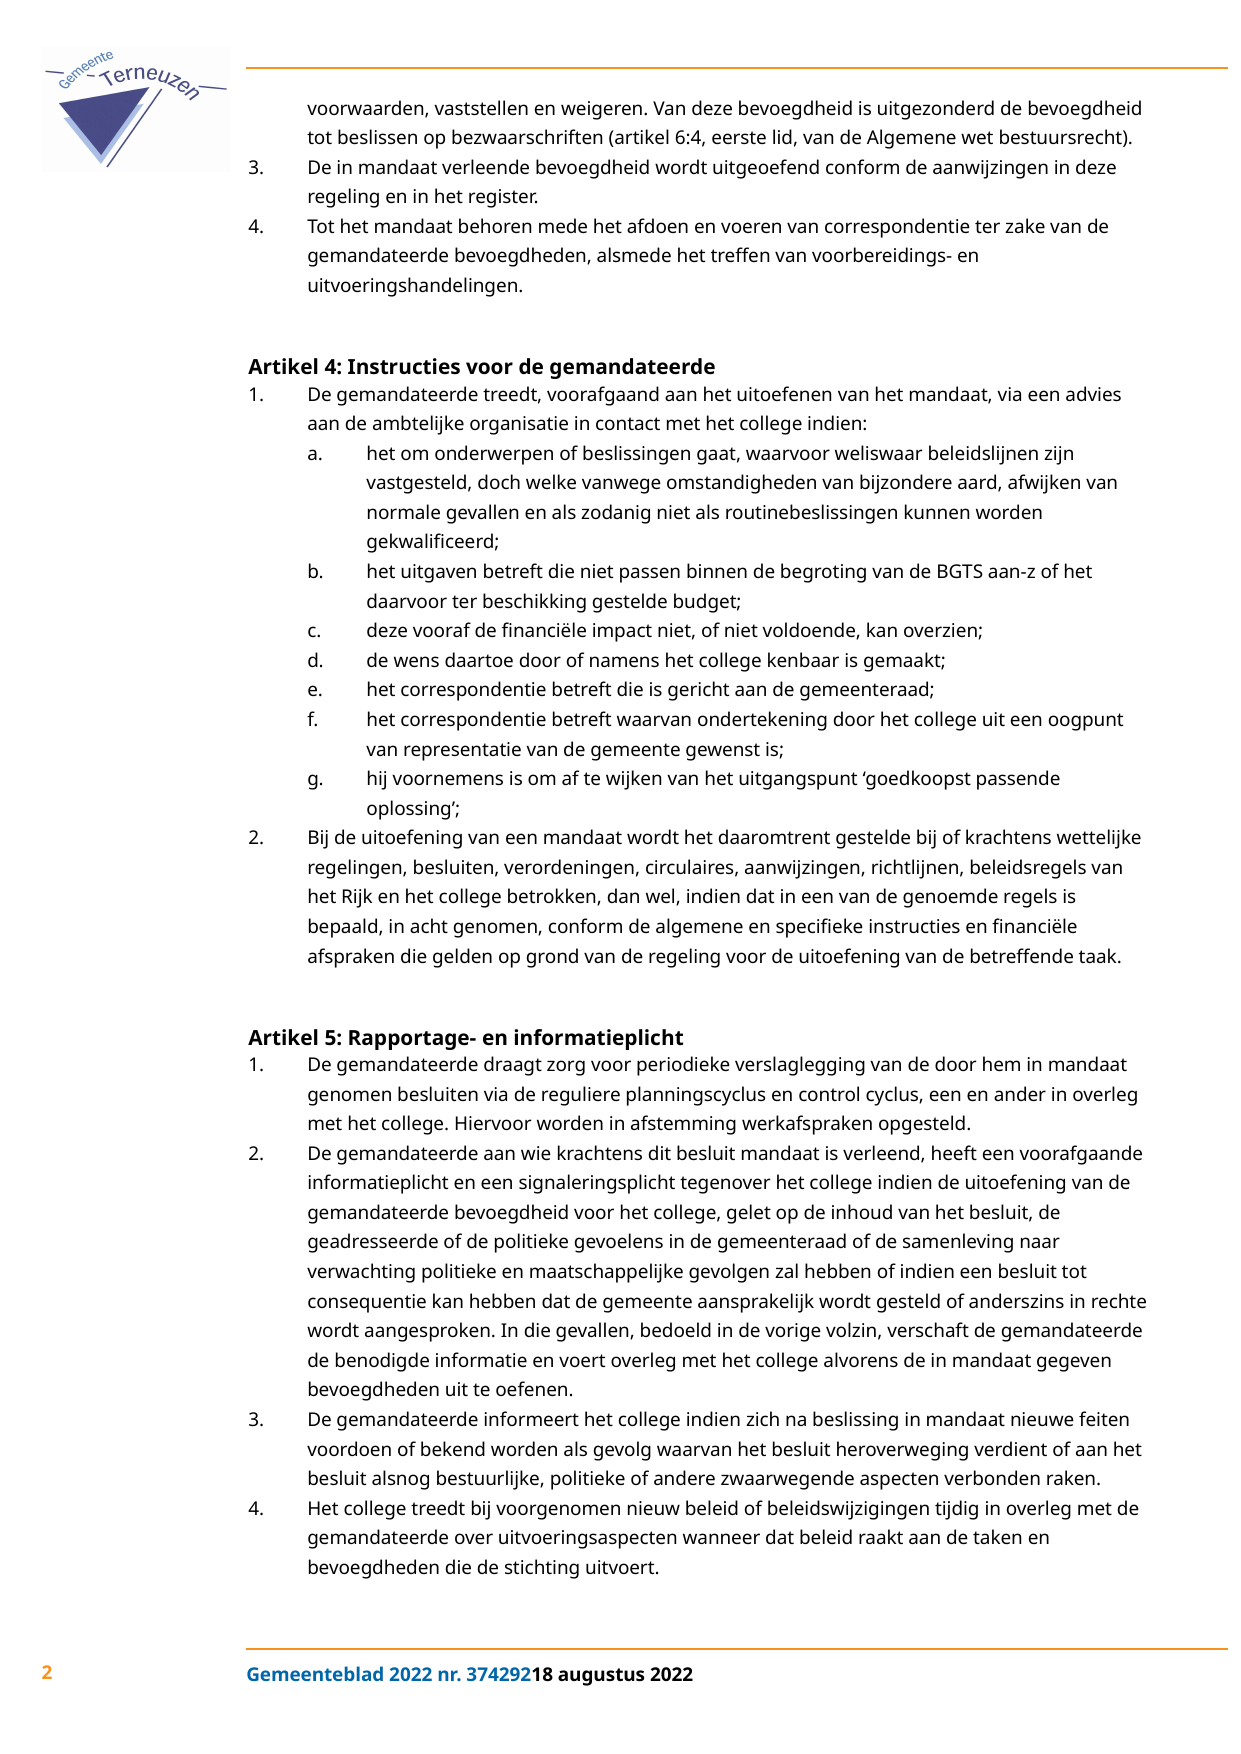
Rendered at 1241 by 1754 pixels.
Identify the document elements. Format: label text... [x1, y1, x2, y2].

list hij voornemens is om af te wijken van het uitgangspunt ‘goedkoopst passende oplossing’; [307, 765, 1152, 821]
text Artikel 4: Instructies voor de gemandateerde [248, 352, 1152, 381]
list Bij de uitoefening van een mandaat wordt het daaromtrent gestelde bij of krachtens wettelijke regelingen, besluiten, verordeningen, circulaires, aanwijzingen, richtlijnen, beleidsregels van het Rijk en het college betrokken, dan wel, indien dat in een van de genoemde regels is bepaald, in acht genomen, conform de algemene en specifieke instructies en financiële afspraken die gelden op grond van de regeling voor de uitoefening van de betreffende taak. [248, 824, 1152, 968]
list De in mandaat verleende bevoegdheid wordt uitgeoefend conform de aanwijzingen in deze regeling en in het register. [248, 154, 1152, 209]
list De gemandateerde aan wie krachtens dit besluit mandaat is verleend, heeft een voorafgaande informatieplicht en een signaleringsplicht tegenover het college indien de uitoefening van de gemandateerde bevoegdheid voor het college, gelet op de inhoud van het besluit, de geadresseerde of de politieke gevoelens in de gemeenteraad of de samenleving naar verwachting politieke en maatschappelijke gevolgen zal hebben of indien een besluit tot consequentie kan hebben dat de gemeente aansprakelijk wordt gesteld of anderszins in rechte wordt aangesproken. In die gevallen, bedoeld in de vorige volzin, verschaft de gemandateerde de benodigde informatie en voert overleg met het college alvorens de in mandaat gegeven bevoegdheden uit te oefenen. [248, 1140, 1152, 1402]
text Artikel 5: Rapportage- en informatieplicht [248, 1023, 1152, 1051]
list De gemandateerde treedt, voorafgaand aan het uitoefenen van het mandaat, via een advies aan de ambtelijke organisatie in contact met het college indien: [248, 381, 1152, 436]
list De gemandateerde draagt zorg voor periodieke verslaglegging van de door hem in mandaat genomen besluiten via de reguliere planningscyclus en control cyclus, een en ander in overleg met het college. Hiervoor worden in afstemming werkafspraken opgesteld. [248, 1051, 1152, 1136]
list het correspondentie betreft waarvan ondertekening door het college uit een oogpunt van representatie van de gemeente gewenst is; [307, 706, 1152, 761]
list deze vooraf de financiële impact niet, of niet voldoende, kan overzien; [307, 617, 1152, 643]
list het om onderwerpen of beslissingen gaat, waarvoor weliswaar beleidslijnen zijn vastgesteld, doch welke vanwege omstandigheden van bijzondere aard, afwijken van normale gevallen en als zodanig niet als routinebeslissingen kunnen worden gekwalificeerd; [307, 440, 1152, 554]
list voorwaarden, vaststellen en weigeren. Van deze bevoegdheid is uitgezonderd de bevoegdheid tot beslissen op bezwaarschriften (artikel 6:4, eerste lid, van de Algemene wet bestuursrecht). [248, 95, 1152, 150]
list Tot het mandaat behoren mede het afdoen en voeren van correspondentie ter zake van de gemandateerde bevoegdheden, alsmede het treffen van voorbereidings- en uitvoeringshandelingen. [248, 213, 1152, 298]
list de wens daartoe door of namens het college kenbaar is gemaakt; [307, 647, 1152, 673]
list Het college treedt bij voorgenomen nieuw beleid of beleidswijzigingen tijdig in overleg met de gemandateerde over uitvoeringsaspecten wanneer dat beleid raakt aan de taken en bevoegdheden die de stichting uitvoert. [248, 1495, 1152, 1580]
list De gemandateerde informeert het college indien zich na beslissing in mandaat nieuwe feiten voordoen of bekend worden als gevolg waarvan het besluit heroverweging verdient of aan het besluit alsnog bestuurlijke, politieke of andere zwaarwegende aspecten verbonden raken. [248, 1406, 1152, 1491]
list het correspondentie betreft die is gericht aan de gemeenteraad; [307, 677, 1152, 702]
picture [41, 47, 231, 172]
list het uitgaven betreft die niet passen binnen de begroting van de BGTS aan-z of het daarvoor ter beschikking gestelde budget; [307, 558, 1152, 613]
